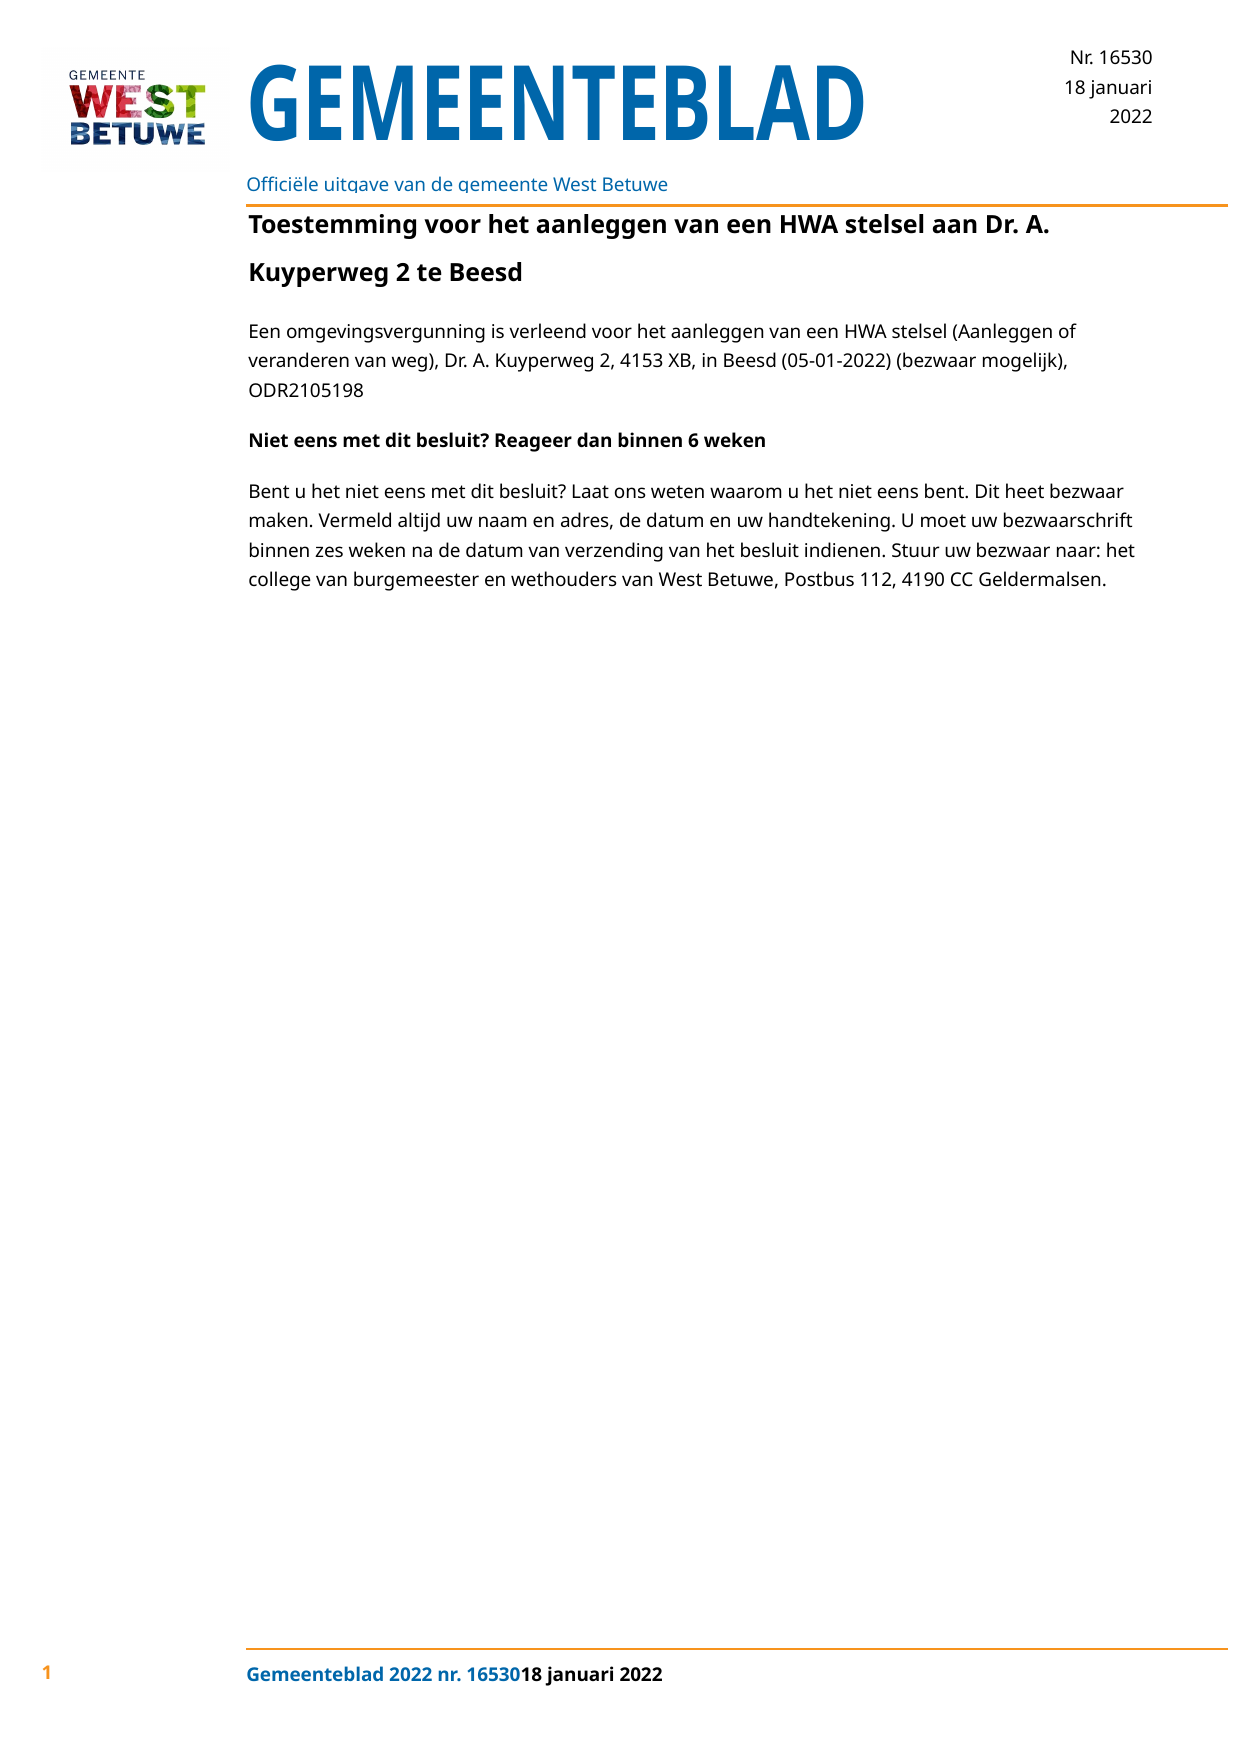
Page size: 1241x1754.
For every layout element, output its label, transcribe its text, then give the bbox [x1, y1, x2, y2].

text Niet eens met dit besluit? Reageer dan binnen 6 weken [248, 427, 1152, 453]
text Bent u het niet eens met dit besluit? Laat ons weten waarom u het niet eens bent. Dit heet bezwaar maken. Vermeld altijd uw naam en adres, de datum en uw handtekening. U moet uw bezwaarschrift binnen zes weken na de datum van verzending van het besluit indienen. Stuur uw bezwaar naar: het college van burgemeester en wethouders van West Betuwe, Postbus 112, 4190 CC Geldermalsen. [248, 478, 1152, 592]
text Toestemming voor het aanleggen van een HWA stelsel aan Dr. A. Kuyperweg 2 te Beesd [248, 207, 1152, 288]
text Een omgevingsvergunning is verleend voor het aanleggen van een HWA stelsel (Aanleggen of veranderen van weg), Dr. A. Kuyperweg 2, 4153 XB, in Beesd (05-01-2022) (bezwaar mogelijk), ODR2105198 [248, 318, 1152, 403]
picture [41, 47, 231, 172]
